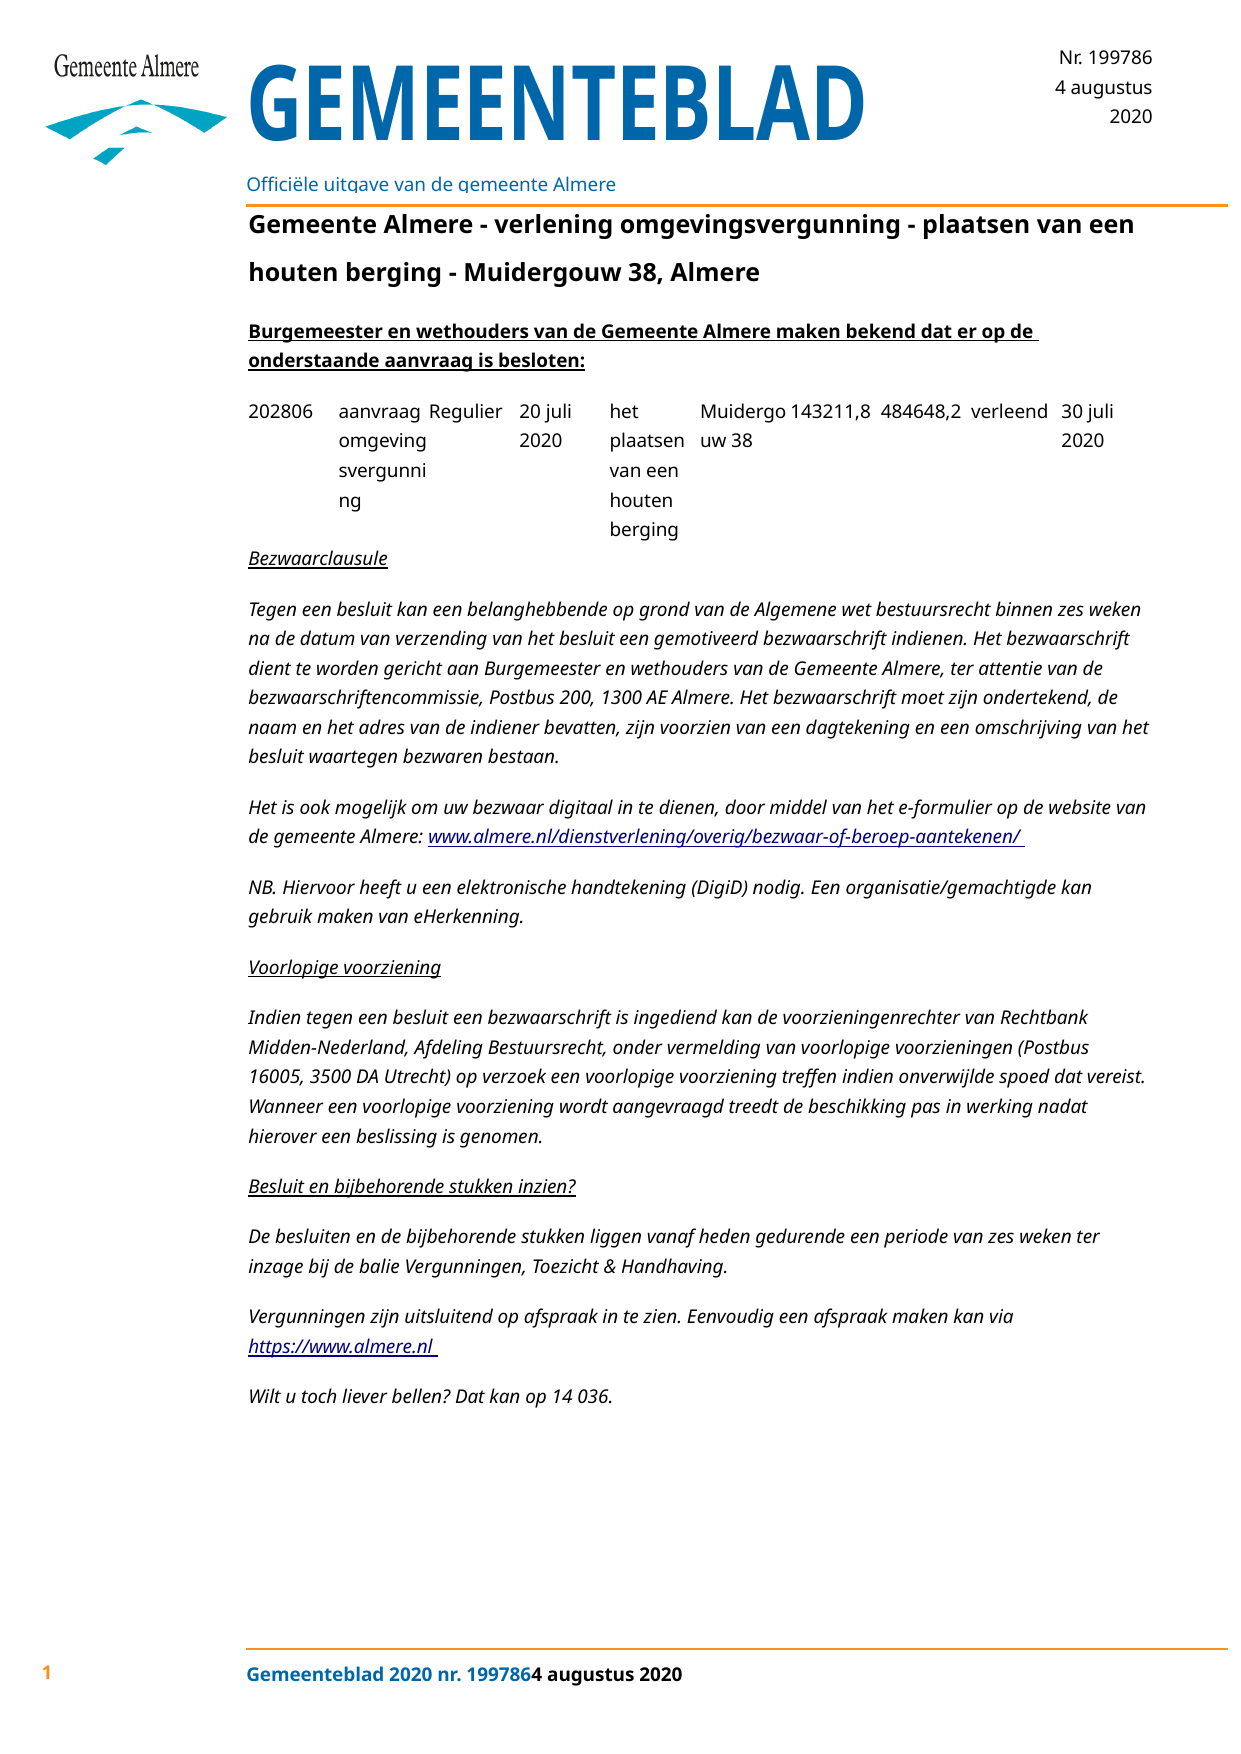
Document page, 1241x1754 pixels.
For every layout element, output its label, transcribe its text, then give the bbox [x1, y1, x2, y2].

text Bezwaarclausule [248, 545, 1152, 571]
text Burgemeester en wethouders van de Gemeente Almere maken bekend dat er op de onderstaande aanvraag is besloten: [248, 318, 1152, 373]
table_header het plaatsen van een houten berging [609, 398, 700, 542]
table_header 30 juli 2020 [1061, 398, 1152, 542]
text Wilt u toch liever bellen? Dat kan op 14 036. [248, 1384, 1152, 1409]
text Vergunningen zijn uitsluitend op afspraak in te zien. Eenvoudig een afspraak maken kan via https://www.almere.nl [248, 1304, 1152, 1359]
table_header 143211,8 [790, 398, 881, 542]
table_header verleend [971, 398, 1061, 542]
text Het is ook mogelijk om uw bezwaar digitaal in te dienen, door middel van het e-formulier op de website van de gemeente Almere: www.almere.nl/dienstverlening/overig/bezwaar-of-beroep-aantekenen/ [248, 794, 1152, 849]
table_header Muidergouw 38 [700, 398, 790, 542]
table_header aanvraag omgevingsvergunning [338, 398, 429, 542]
text De besluiten en de bijbehorende stukken liggen vanaf heden gedurende een periode van zes weken ter inzage bij de balie Vergunningen, Toezicht & Handhaving. [248, 1224, 1152, 1279]
text Voorlopige voorziening [248, 954, 1152, 980]
picture [41, 47, 231, 172]
text Besluit en bijbehorende stukken inzien? [248, 1173, 1152, 1199]
table_header 20 juli 2020 [519, 398, 609, 542]
table_header 202806 [248, 398, 338, 542]
text Gemeente Almere - verlening omgevingsvergunning - plaatsen van een houten berging - Muidergouw 38, Almere [248, 207, 1152, 288]
text NB. Hiervoor heeft u een elektronische handtekening (DigiD) nodig. Een organisatie/gemachtigde kan gebruik maken van eHerkenning. [248, 874, 1152, 929]
table_header Regulier [429, 398, 519, 542]
text Indien tegen een besluit een bezwaarschrift is ingediend kan de voorzieningenrechter van Rechtbank Midden-Nederland, Afdeling Bestuursrecht, onder vermelding van voorlopige voorzieningen (Postbus 16005, 3500 DA Utrecht) op verzoek een voorlopige voorziening treffen indien onverwijlde spoed dat vereist. Wanneer een voorlopige voorziening wordt aangevraagd treedt de beschikking pas in werking nadat hierover een beslissing is genomen. [248, 1004, 1152, 1148]
table_header 484648,2 [881, 398, 971, 542]
text Tegen een besluit kan een belanghebbende op grond van de Algemene wet bestuursrecht binnen zes weken na de datum van verzending van het besluit een gemotiveerd bezwaarschrift indienen. Het bezwaarschrift dient te worden gericht aan Burgemeester en wethouders van de Gemeente Almere, ter attentie van de bezwaarschriftencommissie, Postbus 200, 1300 AE Almere. Het bezwaarschrift moet zijn ondertekend, de naam en het adres van de indiener bevatten, zijn voorzien van een dagtekening en een omschrijving van het besluit waartegen bezwaren bestaan. [248, 596, 1152, 769]
